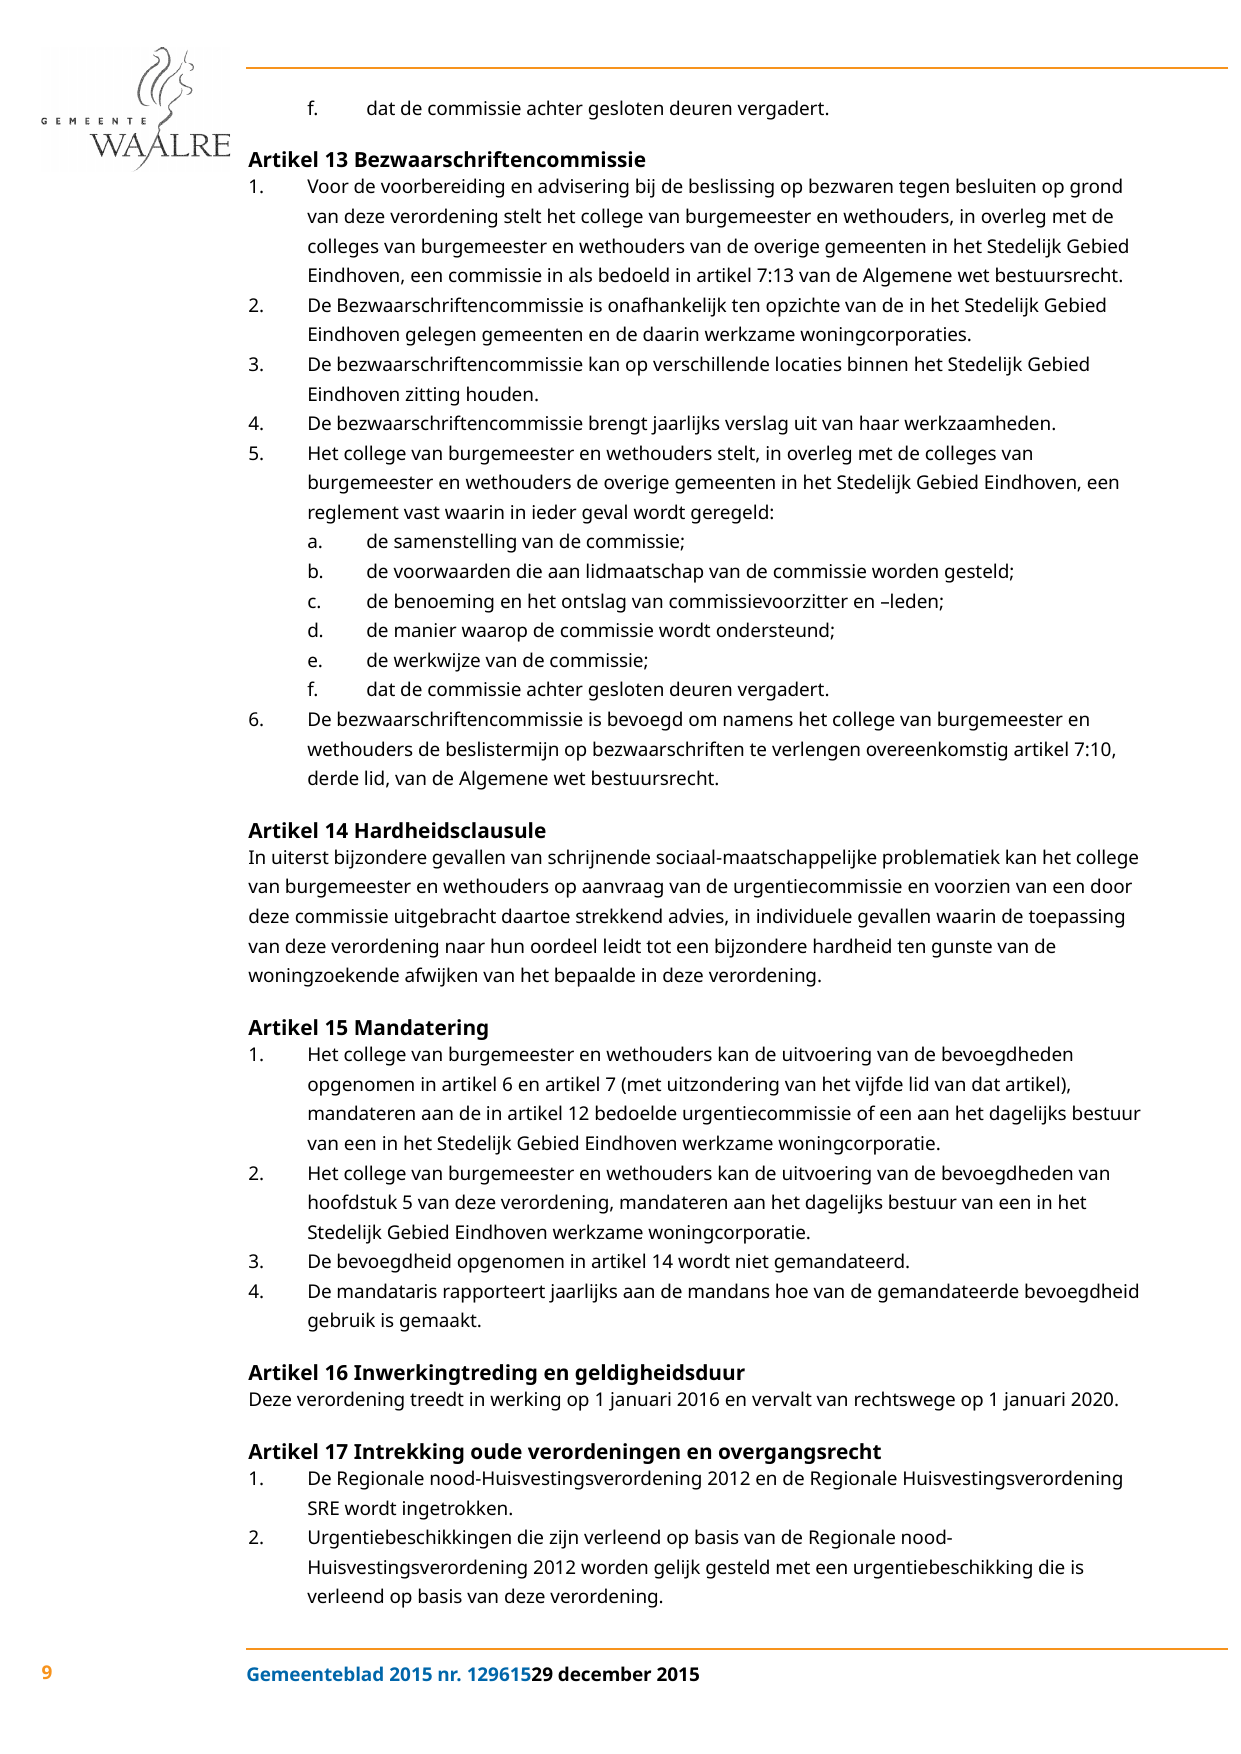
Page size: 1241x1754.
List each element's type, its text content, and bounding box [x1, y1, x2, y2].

text Artikel 14 Hardheidsclausule [248, 816, 1152, 844]
list Voor de voorbereiding en advisering bij de beslissing op bezwaren tegen besluiten op grond van deze verordening stelt het college van burgemeester en wethouders, in overleg met de colleges van burgemeester en wethouders van de overige gemeenten in het Stedelijk Gebied Eindhoven, een commissie in als bedoeld in artikel 7:13 van de Algemene wet bestuursrecht. [248, 174, 1152, 288]
picture [41, 47, 231, 172]
list de voorwaarden die aan lidmaatschap van de commissie worden gesteld; [307, 558, 1152, 584]
list dat de commissie achter gesloten deuren vergadert. [307, 677, 1152, 702]
list Het college van burgemeester en wethouders kan de uitvoering van de bevoegdheden van hoofdstuk 5 van deze verordening, mandateren aan het dagelijks bestuur van een in het Stedelijk Gebied Eindhoven werkzame woningcorporatie. [248, 1160, 1152, 1244]
list de werkwijze van de commissie; [307, 647, 1152, 673]
list de manier waarop de commissie wordt ondersteund; [307, 617, 1152, 643]
text Artikel 13 Bezwaarschriftencommissie [248, 145, 1152, 174]
list Het college van burgemeester en wethouders stelt, in overleg met de colleges van burgemeester en wethouders de overige gemeenten in het Stedelijk Gebied Eindhoven, een reglement vast waarin in ieder geval wordt geregeld: [248, 440, 1152, 525]
text Artikel 17 Intrekking oude verordeningen en overgangsrecht [248, 1437, 1152, 1465]
text Deze verordening treedt in werking op 1 januari 2016 en vervalt van rechtswege op 1 januari 2020. [248, 1386, 1152, 1412]
text Artikel 15 Mandatering [248, 1013, 1152, 1041]
list Het college van burgemeester en wethouders kan de uitvoering van de bevoegdheden opgenomen in artikel 6 en artikel 7 (met uitzondering van het vijfde lid van dat artikel), mandateren aan de in artikel 12 bedoelde urgentiecommissie of een aan het dagelijks bestuur van een in het Stedelijk Gebied Eindhoven werkzame woningcorporatie. [248, 1041, 1152, 1156]
list De bezwaarschriftencommissie brengt jaarlijks verslag uit van haar werkzaamheden. [248, 410, 1152, 436]
list De bezwaarschriftencommissie kan op verschillende locaties binnen het Stedelijk Gebied Eindhoven zitting houden. [248, 351, 1152, 406]
list De bezwaarschriftencommissie is bevoegd om namens het college van burgemeester en wethouders de beslistermijn op bezwaarschriften te verlengen overeenkomstig artikel 7:10, derde lid, van de Algemene wet bestuursrecht. [248, 706, 1152, 791]
list De Regionale nood-Huisvestingsverordening 2012 en de Regionale Huisvestingsverordening SRE wordt ingetrokken. [248, 1465, 1152, 1521]
list De mandataris rapporteert jaarlijks aan de mandans hoe van de gemandateerde bevoegdheid gebruik is gemaakt. [248, 1278, 1152, 1333]
list Urgentiebeschikkingen die zijn verleend op basis van de Regionale nood-Huisvestingsverordening 2012 worden gelijk gesteld met een urgentiebeschikking die is verleend op basis van deze verordening. [248, 1524, 1152, 1609]
list de benoeming en het ontslag van commissievoorzitter en –leden; [307, 588, 1152, 613]
list de samenstelling van de commissie; [307, 529, 1152, 554]
list De Bezwaarschriftencommissie is onafhankelijk ten opzichte van de in het Stedelijk Gebied Eindhoven gelegen gemeenten en de daarin werkzame woningcorporaties. [248, 292, 1152, 347]
list dat de commissie achter gesloten deuren vergadert. [307, 95, 1152, 121]
list De bevoegdheid opgenomen in artikel 14 wordt niet gemandateerd. [248, 1248, 1152, 1274]
text In uiterst bijzondere gevallen van schrijnende sociaal-maatschappelijke problematiek kan het college van burgemeester en wethouders op aanvraag van de urgentiecommissie en voorzien van een door deze commissie uitgebracht daartoe strekkend advies, in individuele gevallen waarin de toepassing van deze verordening naar hun oordeel leidt tot een bijzondere hardheid ten gunste van de woningzoekende afwijken van het bepaalde in deze verordening. [248, 844, 1152, 988]
text Artikel 16 Inwerkingtreding en geldigheidsduur [248, 1358, 1152, 1386]
